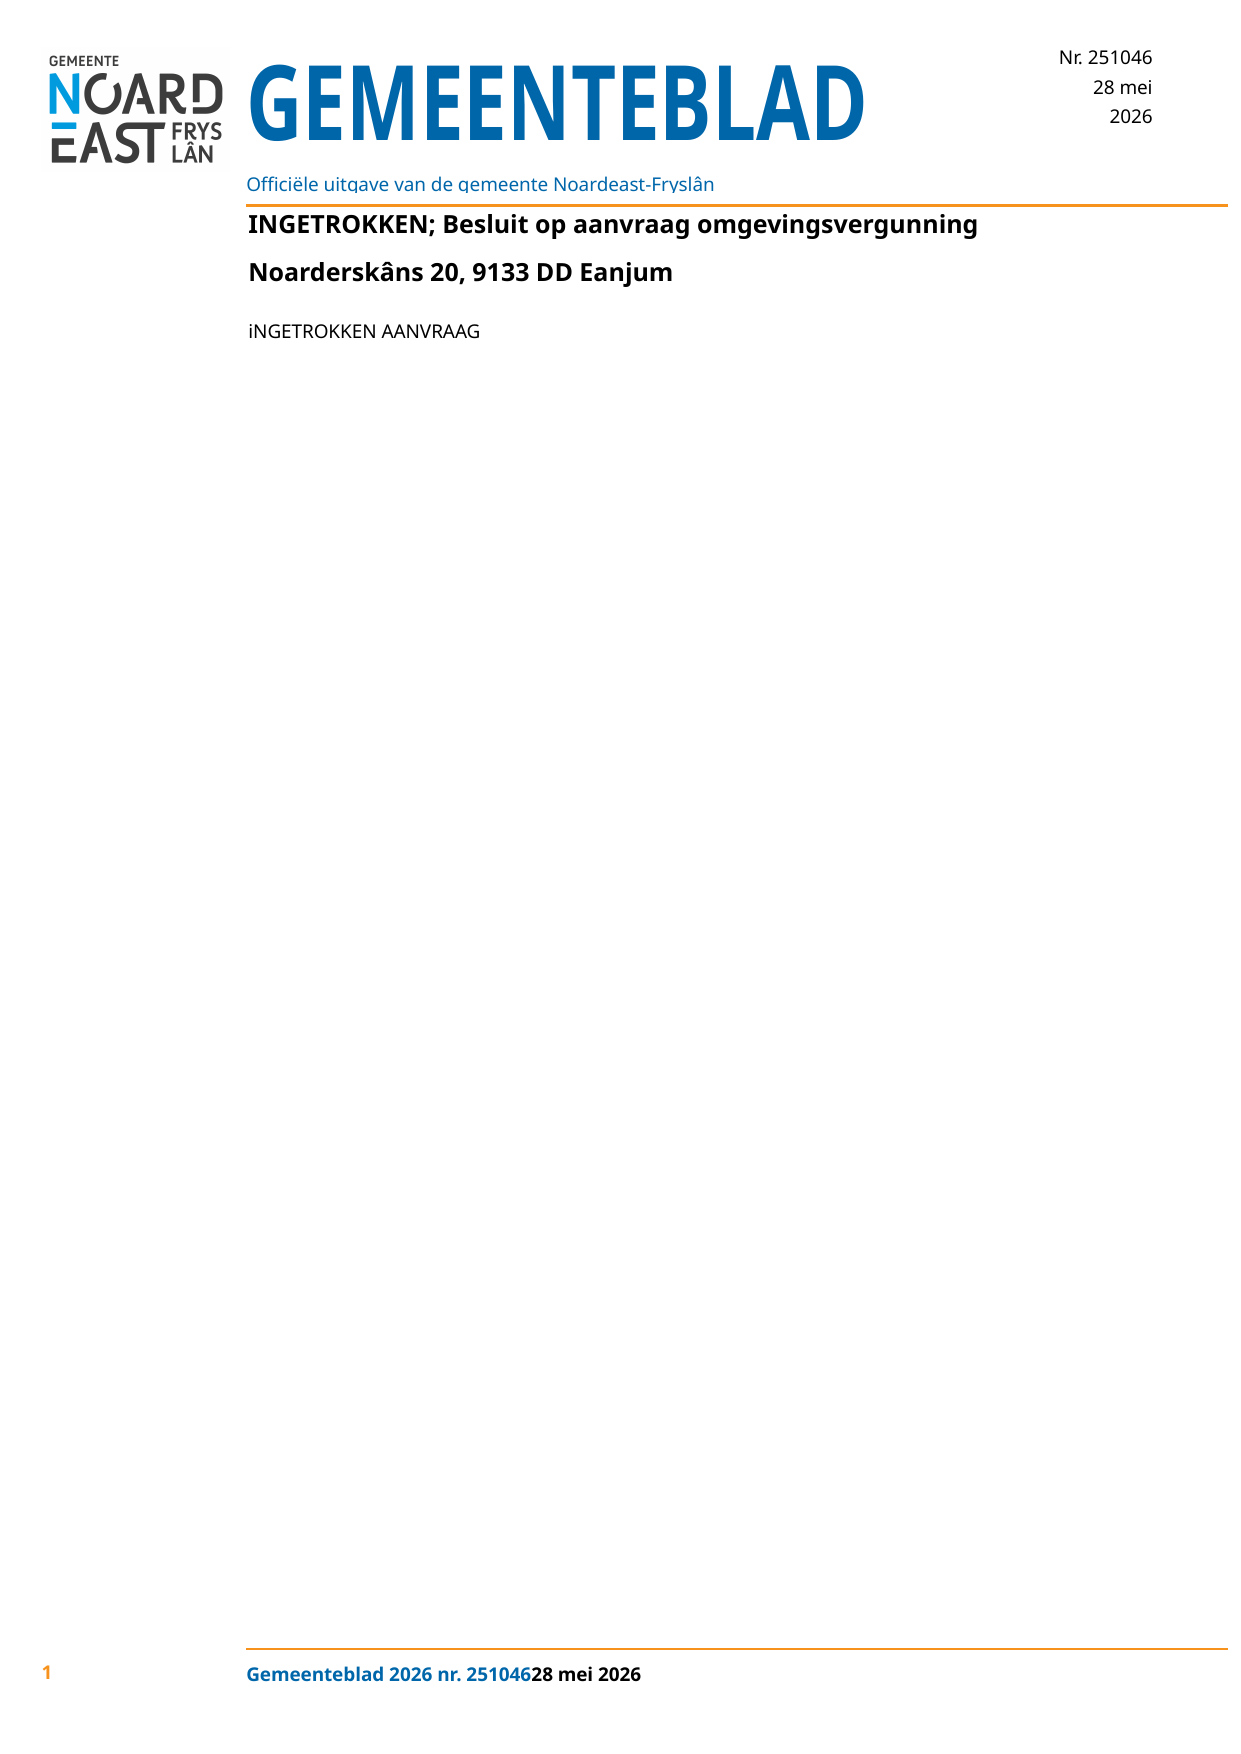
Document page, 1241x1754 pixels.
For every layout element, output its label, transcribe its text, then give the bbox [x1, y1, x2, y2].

picture [41, 47, 231, 172]
text INGETROKKEN; Besluit op aanvraag omgevingsvergunning Noarderskâns 20, 9133 DD Eanjum [248, 207, 1152, 288]
text iNGETROKKEN AANVRAAG [248, 318, 1152, 344]
